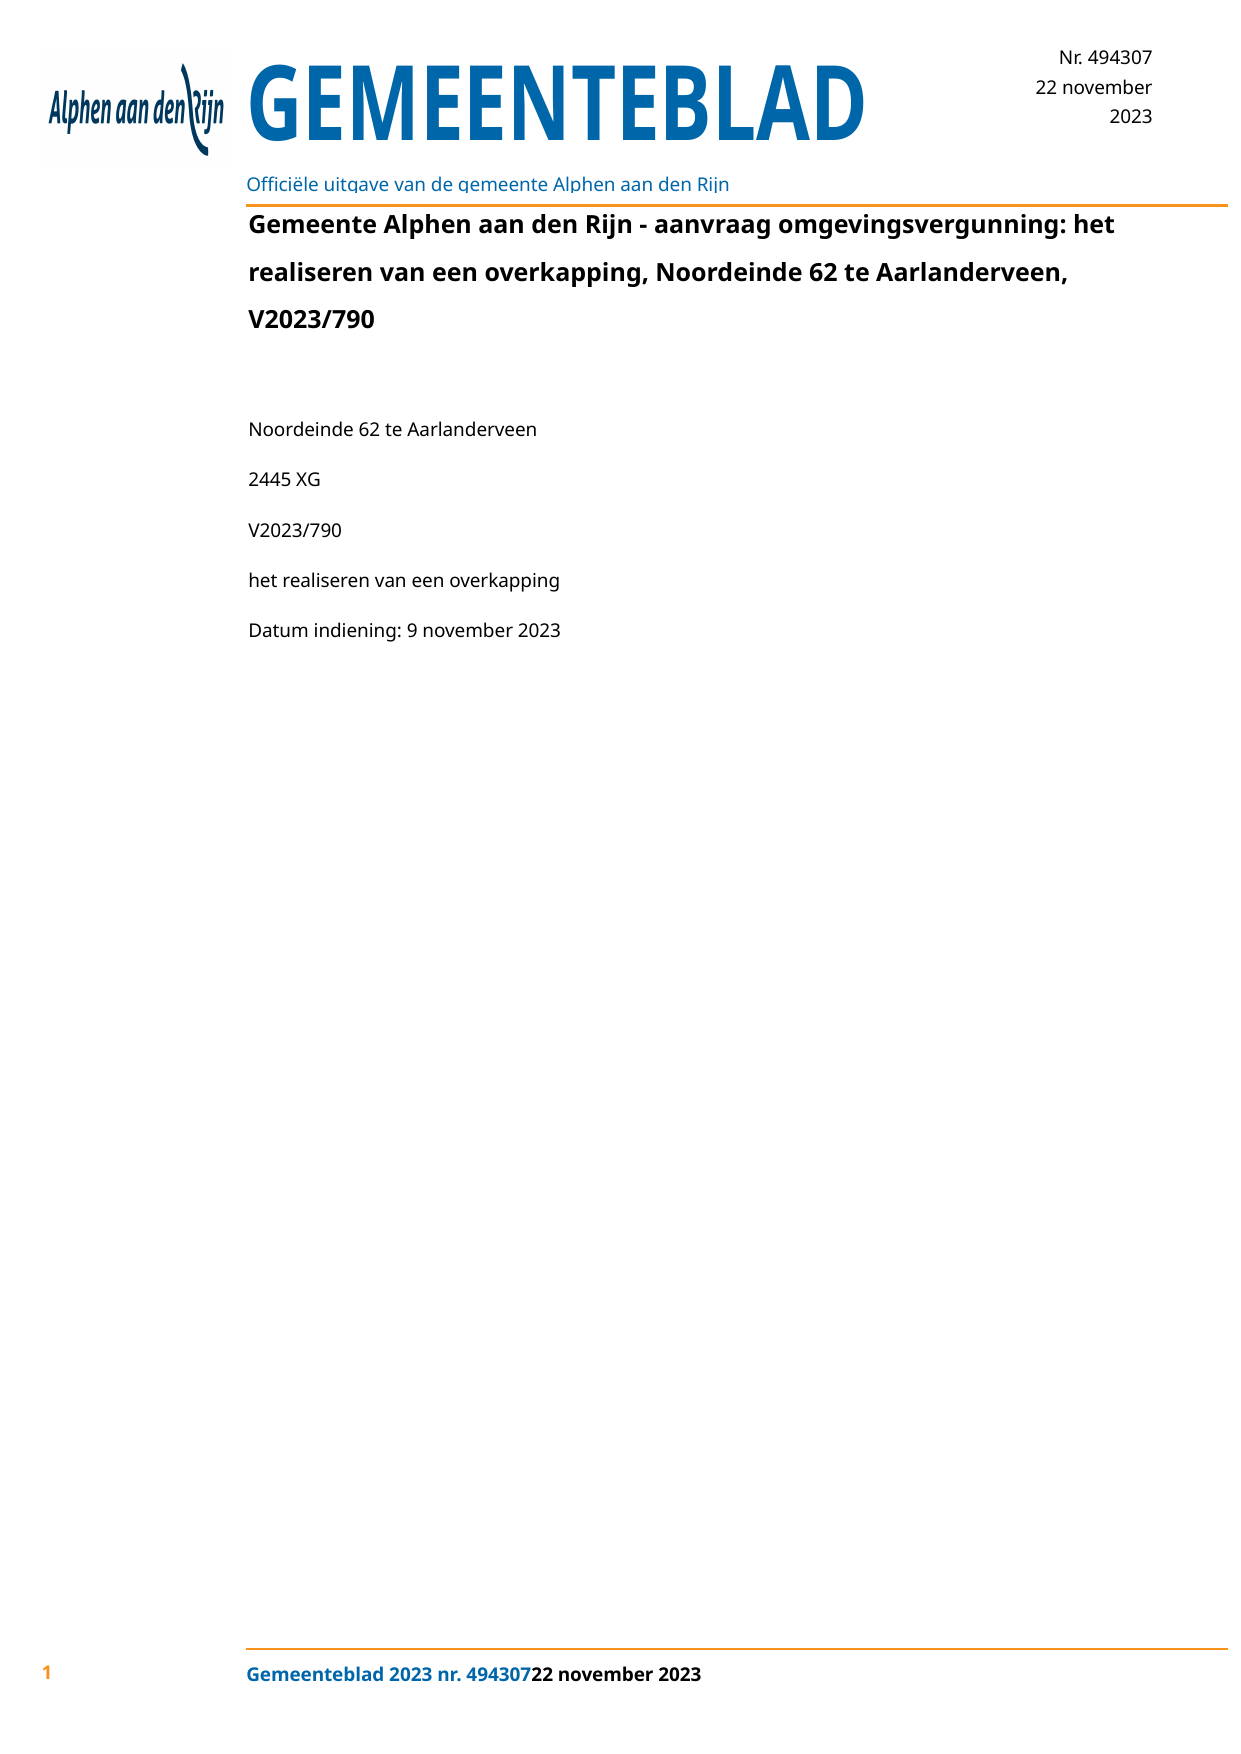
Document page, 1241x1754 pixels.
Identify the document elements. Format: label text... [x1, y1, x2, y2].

text Datum indiening: 9 november 2023 [248, 618, 1152, 643]
text V2023/790 [248, 517, 1152, 542]
picture [41, 47, 231, 172]
text 2445 XG [248, 466, 1152, 492]
text het realiseren van een overkapping [248, 567, 1152, 593]
text Noordeinde 62 te Aarlanderveen [248, 416, 1152, 442]
text Gemeente Alphen aan den Rijn - aanvraag omgevingsvergunning: het realiseren van een overkapping, Noordeinde 62 te Aarlanderveen, V2023/790 [248, 207, 1152, 336]
